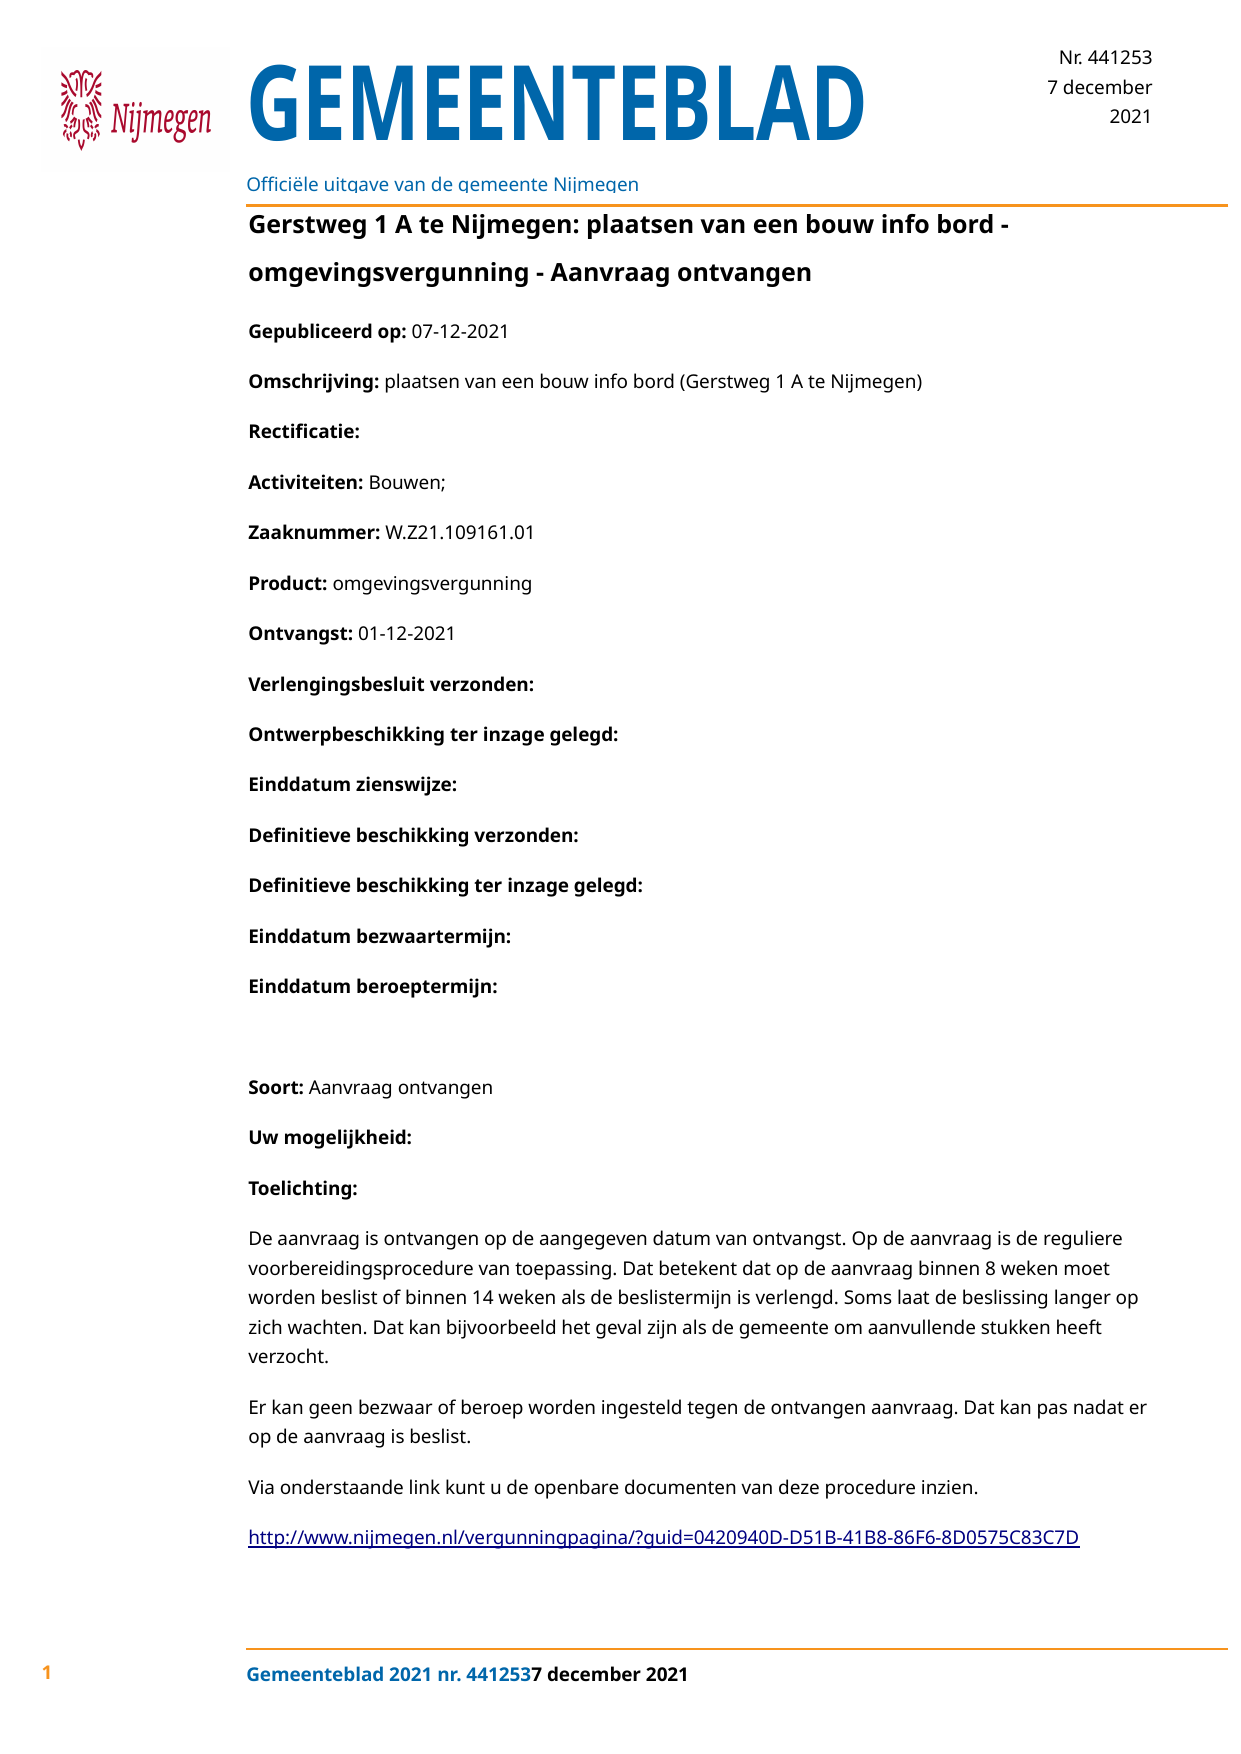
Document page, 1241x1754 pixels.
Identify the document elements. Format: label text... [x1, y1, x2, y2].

text Toelichting: [248, 1175, 1152, 1201]
text Gerstweg 1 A te Nijmegen: plaatsen van een bouw info bord - omgevingsvergunning - Aanvraag ontvangen [248, 207, 1152, 288]
text Ontwerpbeschikking ter inzage gelegd: [248, 721, 1152, 747]
text Zaaknummer: W.Z21.109161.01 [248, 519, 1152, 545]
text Product: omgevingsvergunning [248, 570, 1152, 596]
text Einddatum bezwaartermijn: [248, 923, 1152, 949]
text De aanvraag is ontvangen op de aangegeven datum van ontvangst. Op de aanvraag is de reguliere voorbereidingsprocedure van toepassing. Dat betekent dat op de aanvraag binnen 8 weken moet worden beslist of binnen 14 weken als de beslistermijn is verlengd. Soms laat de beslissing langer op zich wachten. Dat kan bijvoorbeeld het geval zijn als de gemeente om aanvullende stukken heeft verzocht. [248, 1225, 1152, 1369]
text Verlengingsbesluit verzonden: [248, 671, 1152, 697]
text Einddatum zienswijze: [248, 772, 1152, 797]
text Omschrijving: plaatsen van een bouw info bord (Gerstweg 1 A te Nijmegen) [248, 368, 1152, 394]
text Einddatum beroeptermijn: [248, 973, 1152, 999]
text Soort: Aanvraag ontvangen [248, 1074, 1152, 1100]
text Activiteiten: Bouwen; [248, 469, 1152, 495]
picture [41, 47, 231, 172]
text Rectificatie: [248, 419, 1152, 444]
text Gepubliceerd op: 07-12-2021 [248, 318, 1152, 344]
text Via onderstaande link kunt u de openbare documenten van deze procedure inzien. [248, 1474, 1152, 1500]
text Definitieve beschikking ter inzage gelegd: [248, 872, 1152, 898]
text Ontvangst: 01-12-2021 [248, 620, 1152, 646]
text Er kan geen bezwaar of beroep worden ingesteld tegen de ontvangen aanvraag. Dat kan pas nadat er op de aanvraag is beslist. [248, 1394, 1152, 1449]
text Definitieve beschikking verzonden: [248, 822, 1152, 848]
text http://www.nijmegen.nl/vergunningpagina/?guid=0420940D-D51B-41B8-86F6-8D0575C83C7D [248, 1524, 1152, 1550]
text Uw mogelijkheid: [248, 1124, 1152, 1150]
